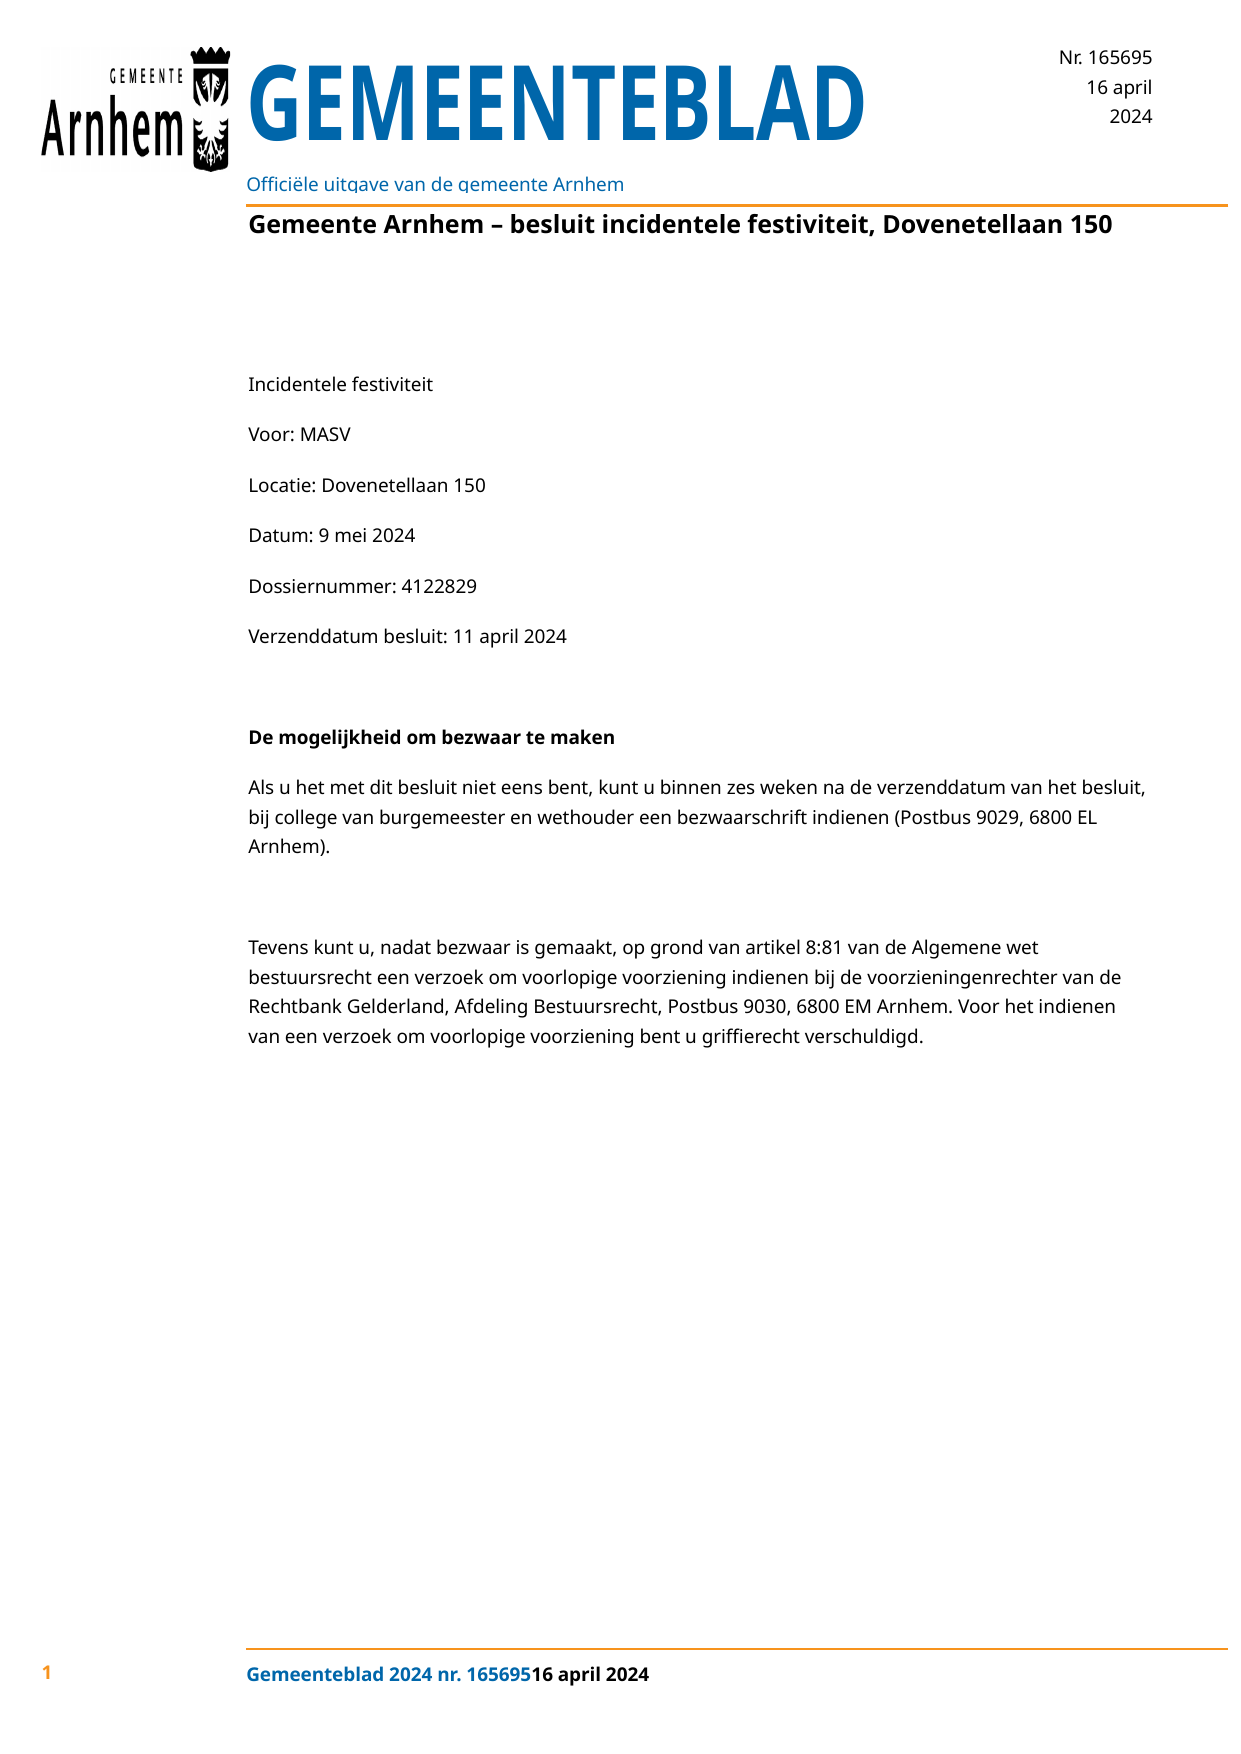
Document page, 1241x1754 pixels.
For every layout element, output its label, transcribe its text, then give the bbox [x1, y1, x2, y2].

text Datum: 9 mei 2024 [248, 522, 1152, 548]
text De mogelijkheid om bezwaar te maken [248, 724, 1152, 750]
text Gemeente Arnhem – besluit incidentele festiviteit, Dovenetellaan 150 [248, 207, 1152, 241]
text Dossiernummer: 4122829 [248, 573, 1152, 598]
text Verzenddatum besluit: 11 april 2024 [248, 623, 1152, 649]
text Locatie: Dovenetellaan 150 [248, 472, 1152, 498]
text Tevens kunt u, nadat bezwaar is gemaakt, op grond van artikel 8:81 van de Algemene wet bestuursrecht een verzoek om voorlopige voorziening indienen bij de voorzieningenrechter van de Rechtbank Gelderland, Afdeling Bestuursrecht, Postbus 9030, 6800 EM Arnhem. Voor het indienen van een verzoek om voorlopige voorziening bent u griffierecht verschuldigd. [248, 934, 1152, 1049]
picture [41, 47, 231, 172]
text Incidentele festiviteit [248, 371, 1152, 397]
text Voor: MASV [248, 422, 1152, 447]
text Als u het met dit besluit niet eens bent, kunt u binnen zes weken na de verzenddatum van het besluit, bij college van burgemeester en wethouder een bezwaarschrift indienen (Postbus 9029, 6800 EL Arnhem). [248, 774, 1152, 859]
